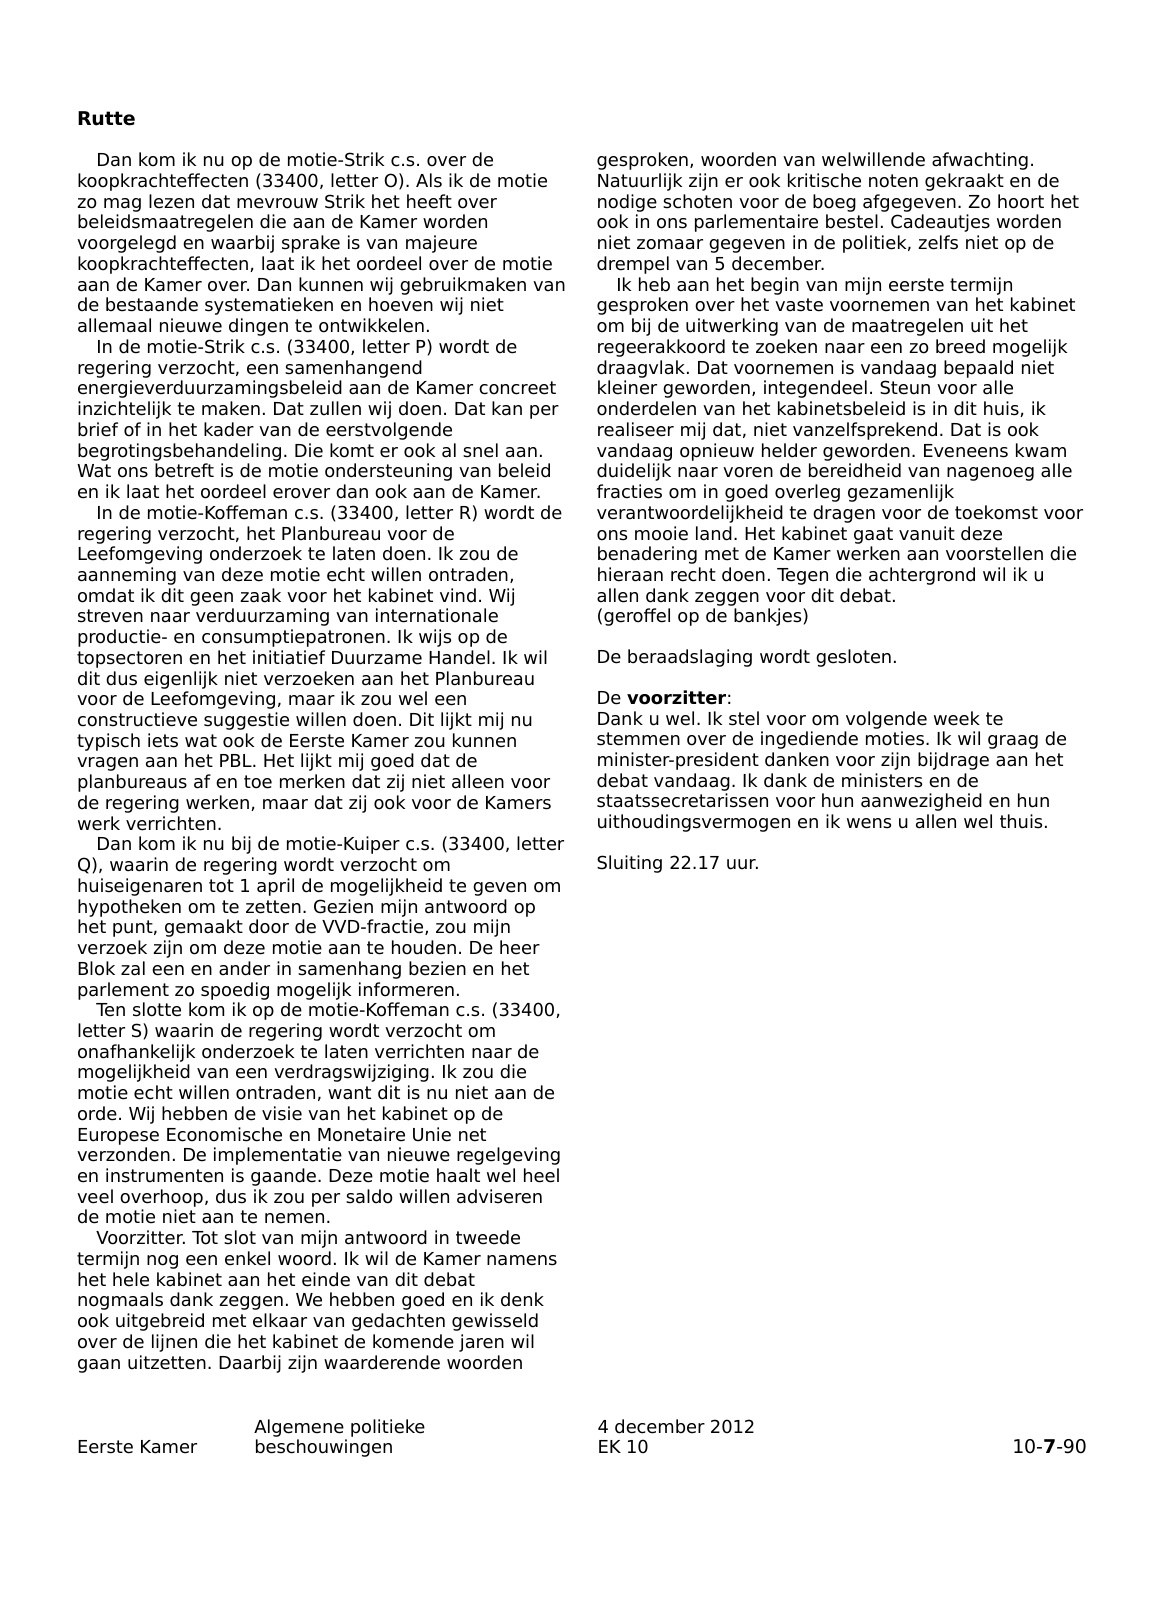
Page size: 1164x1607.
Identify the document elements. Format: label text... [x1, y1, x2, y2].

text De voorzitter: [596, 688, 1087, 708]
text Voorzitter. Tot slot van mijn antwoord in tweede termijn nog een enkel woord. Ik wil de Kamer namens het hele kabinet aan het einde van dit debat nogmaals dank zeggen. We hebben goed en ik denk ook uitgebreid met elkaar van gedachten gewisseld over de lijnen die het kabinet de komende jaren wil gaan uitzetten. Daarbij zijn waarderende woorden [77, 1228, 567, 1373]
text gesproken, woorden van welwillende afwachting. Natuurlijk zijn er ook kritische noten gekraakt en de nodige schoten voor de boeg afgegeven. Zo hoort het ook in ons parlementaire bestel. Cadeautjes worden niet zomaar gegeven in de politiek, zelfs niet op de drempel van 5 december. [596, 150, 1087, 274]
text In de motie-Strik c.s. (33400, letter P) wordt de regering verzocht, een samenhangend energieverduurzamingsbeleid aan de Kamer concreet inzichtelijk te maken. Dat zullen wij doen. Dat kan per brief of in het kader van de eerstvolgende begrotingsbehandeling. Die komt er ook al snel aan. Wat ons betreft is de motie ondersteuning van beleid en ik laat het oordeel erover dan ook aan de Kamer. [77, 337, 567, 503]
text Dan kom ik nu op de motie-Strik c.s. over de koopkrachteffecten (33400, letter O). Als ik de motie zo mag lezen dat mevrouw Strik het heeft over beleidsmaatregelen die aan de Kamer worden voorgelegd en waarbij sprake is van majeure koopkrachteffecten, laat ik het oordeel over de motie aan de Kamer over. Dan kunnen wij gebruikmaken van de bestaande systematieken en hoeven wij niet allemaal nieuwe dingen te ontwikkelen. [77, 150, 567, 337]
text Dan kom ik nu bij de motie-Kuiper c.s. (33400, letter Q), waarin de regering wordt verzocht om huiseigenaren tot 1 april de mogelijkheid te geven om hypotheken om te zetten. Gezien mijn antwoord op het punt, gemaakt door de VVD-fractie, zou mijn verzoek zijn om deze motie aan te houden. De heer Blok zal een en ander in samenhang bezien en het parlement zo spoedig mogelijk informeren. [77, 834, 567, 1000]
text De beraadslaging wordt gesloten. [596, 647, 1087, 668]
text Ik heb aan het begin van mijn eerste termijn gesproken over het vaste voornemen van het kabinet om bij de uitwerking van de maatregelen uit het regeerakkoord te zoeken naar een zo breed mogelijk draagvlak. Dat voornemen is vandaag bepaald niet kleiner geworden, integendeel. Steun voor alle onderdelen van het kabinetsbeleid is in dit huis, ik realiseer mij dat, niet vanzelfsprekend. Dat is ook vandaag opnieuw helder geworden. Eveneens kwam duidelijk naar voren de bereidheid van nagenoeg alle fracties om in goed overleg gezamenlijk verantwoordelijkheid te dragen voor de toekomst voor ons mooie land. Het kabinet gaat vanuit deze benadering met de Kamer werken aan voorstellen die hieraan recht doen. Tegen die achtergrond wil ik u allen dank zeggen voor dit debat. [596, 274, 1087, 606]
text In de motie-Koffeman c.s. (33400, letter R) wordt de regering verzocht, het Planbureau voor de Leefomgeving onderzoek te laten doen. Ik zou de aanneming van deze motie echt willen ontraden, omdat ik dit geen zaak voor het kabinet vind. Wij streven naar verduurzaming van internationale productie- en consumptiepatronen. Ik wijs op de topsectoren en het initiatief Duurzame Handel. Ik wil dit dus eigenlijk niet verzoeken aan het Planbureau voor de Leefomgeving, maar ik zou wel een constructieve suggestie willen doen. Dit lijkt mij nu typisch iets wat ook de Eerste Kamer zou kunnen vragen aan het PBL. Het lijkt mij goed dat de planbureaus af en toe merken dat zij niet alleen voor de regering werken, maar dat zij ook voor de Kamers werk verrichten. [77, 503, 567, 834]
text Sluiting 22.17 uur. [596, 853, 1087, 873]
text Ten slotte kom ik op de motie-Koffeman c.s. (33400, letter S) waarin de regering wordt verzocht om onafhankelijk onderzoek te laten verrichten naar de mogelijkheid van een verdragswijziging. Ik zou die motie echt willen ontraden, want dit is nu niet aan de orde. Wij hebben de visie van het kabinet op de Europese Economische en Monetaire Unie net verzonden. De implementatie van nieuwe regelgeving en instrumenten is gaande. Deze motie haalt wel heel veel overhoop, dus ik zou per saldo willen adviseren de motie niet aan te nemen. [77, 1000, 567, 1228]
text (geroffel op de bankjes) [596, 606, 1087, 627]
text Dank u wel. Ik stel voor om volgende week te stemmen over de ingediende moties. Ik wil graag de minister-president danken voor zijn bijdrage aan het debat vandaag. Ik dank de ministers en de staatssecretarissen voor hun aanwezigheid en hun uithoudingsvermogen en ik wens u allen wel thuis. [596, 708, 1087, 833]
